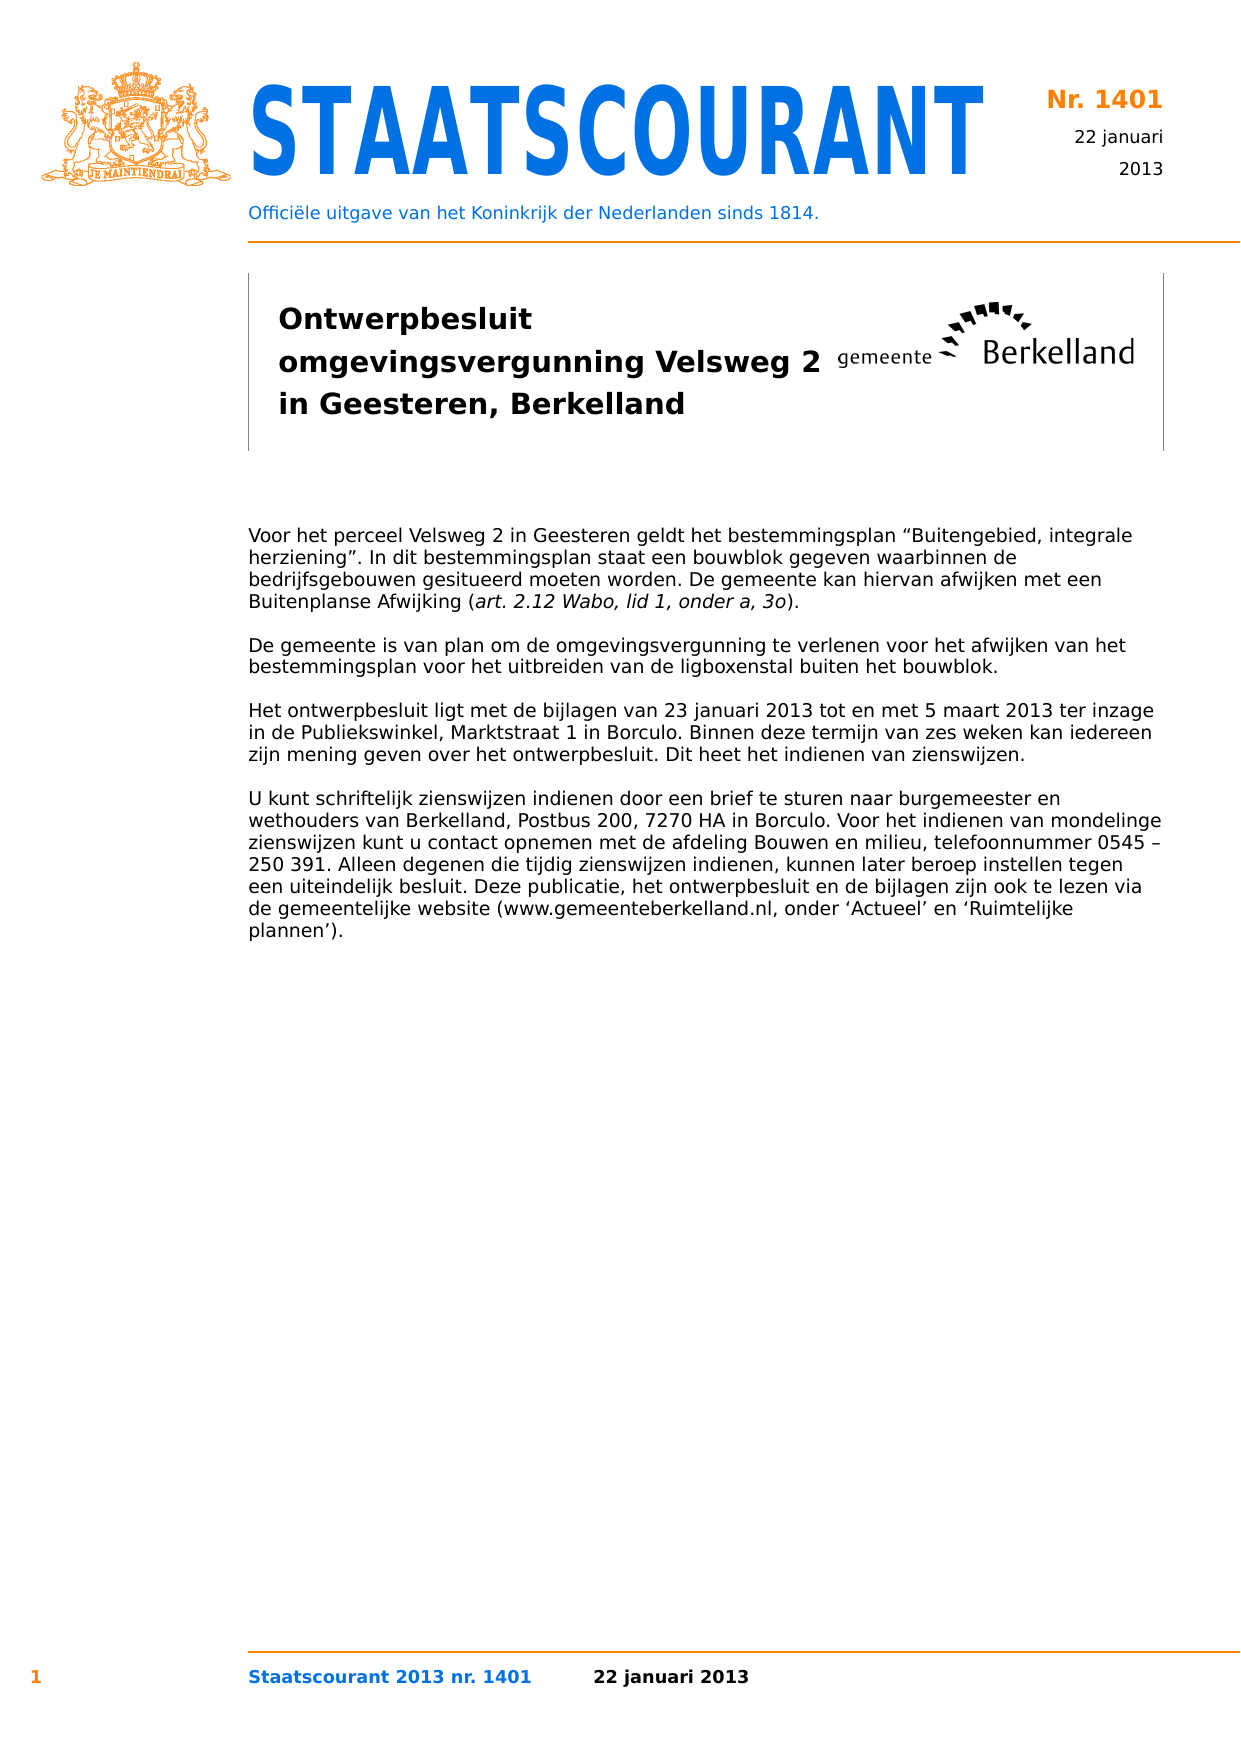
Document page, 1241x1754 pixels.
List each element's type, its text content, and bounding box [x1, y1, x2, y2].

picture [838, 302, 1134, 368]
text De gemeente is van plan om de omgevingsvergunning te verlenen voor het afwijken van het bestemmingsplan voor het uitbreiden van de ligboxenstal buiten het bouwblok. [248, 634, 1163, 678]
text Voor het perceel Velsweg 2 in Geesteren geldt het bestemmingsplan “Buitengebied, integrale herziening”. In dit bestemmingsplan staat een bouwblok gegeven waarbinnen de bedrijfsgebouwen gesitueerd moeten worden. De gemeente kan hiervan afwijken met een Buitenplanse Afwijking (art. 2.12 Wabo, lid 1, onder a, 3o). [248, 525, 1163, 613]
table_cell 2013 [998, 153, 1240, 203]
table_cell 22 januari [998, 121, 1240, 153]
subtitle Ontwerpbesluit omgevingsvergunning Velsweg 2 in Geesteren, Berkelland [249, 273, 1163, 451]
picture [41, 62, 231, 186]
text U kunt schriftelijk zienswijzen indienen door een brief te sturen naar burgemeester en wethouders van Berkelland, Postbus 200, 7270 HA in Borculo. Voor het indienen van mondelinge zienswijzen kunt u contact opnemen met de afdeling Bouwen en milieu, telefoonnummer 0545 – 250 391. Alleen degenen die tijdig zienswijzen indienen, kunnen later beroep instellen tegen een uiteindelijk besluit. Deze publicatie, het ontwerpbesluit en de bijlagen zijn ook te lezen via de gemeentelijke website (www.gemeenteberkelland.nl, onder ‘Actueel’ en ‘Ruimtelijke plannen’). [248, 788, 1163, 942]
table_header Nr. 1401 [998, 62, 1240, 121]
table_header STAATSCOURANT [248, 62, 998, 203]
table_cell Officiële uitgave van het Koninkrijk der Nederlanden sinds 1814. [248, 203, 1240, 241]
table_header [25, 62, 248, 241]
text Het ontwerpbesluit ligt met de bijlagen van 23 januari 2013 tot en met 5 maart 2013 ter inzage in de Publiekswinkel, Marktstraat 1 in Borculo. Binnen deze termijn van zes weken kan iedereen zijn mening geven over het ontwerpbesluit. Dit heet het indienen van zienswijzen. [248, 700, 1163, 766]
